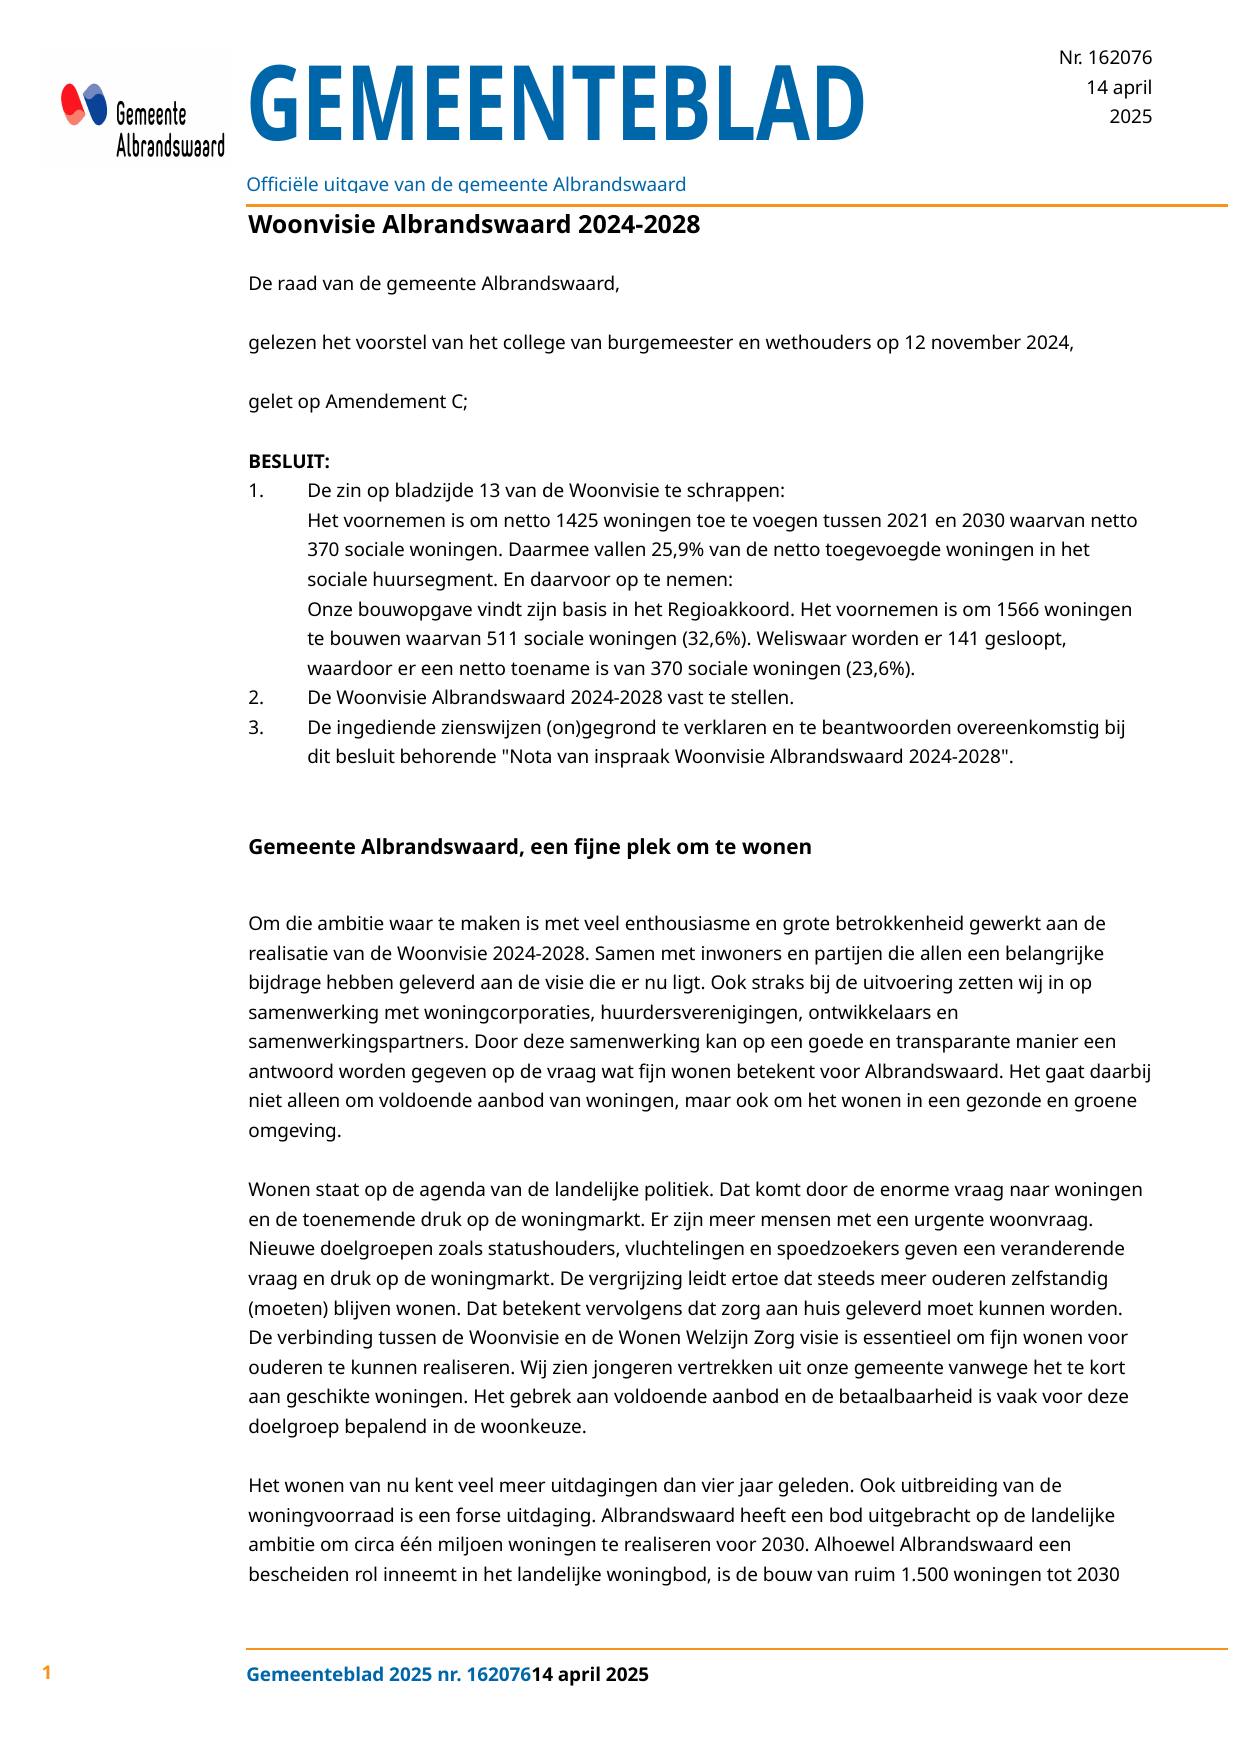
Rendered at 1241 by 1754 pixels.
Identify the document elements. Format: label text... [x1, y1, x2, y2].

text Woonvisie Albrandswaard 2024-2028 [248, 207, 1152, 241]
list Het voornemen is om netto 1425 woningen toe te voegen tussen 2021 en 2030 waarvan netto 370 sociale woningen. Daarmee vallen 25,9% van de netto toegevoegde woningen in het sociale huursegment. En daarvoor op te nemen: [248, 507, 1152, 592]
list De zin op bladzijde 13 van de Woonvisie te schrappen: [248, 477, 1152, 503]
text Het wonen van nu kent veel meer uitdagingen dan vier jaar geleden. Ook uitbreiding van de woningvoorraad is een forse uitdaging. Albrandswaard heeft een bod uitgebracht op de landelijke ambitie om circa één miljoen woningen te realiseren voor 2030. Alhoewel Albrandswaard een bescheiden rol inneemt in het landelijke woningbod, is de bouw van ruim 1.500 woningen tot 2030 [248, 1472, 1152, 1587]
list De ingediende zienswijzen (on)gegrond te verklaren en te beantwoorden overeenkomstig bij dit besluit behorende "Nota van inspraak Woonvisie Albrandswaard 2024-2028". [248, 714, 1152, 769]
list Onze bouwopgave vindt zijn basis in het Regioakkoord. Het voornemen is om 1566 woningen te bouwen waarvan 511 sociale woningen (32,6%). Weliswaar worden er 141 gesloopt, waardoor er een netto toename is van 370 sociale woningen (23,6%). [248, 596, 1152, 681]
text De raad van de gemeente Albrandswaard, [248, 270, 1152, 296]
text Wonen staat op de agenda van de landelijke politiek. Dat komt door de enorme vraag naar woningen en de toenemende druk op de woningmarkt. Er zijn meer mensen met een urgente woonvraag. Nieuwe doelgroepen zoals statushouders, vluchtelingen en spoedzoekers geven een veranderende vraag en druk op de woningmarkt. De vergrijzing leidt ertoe dat steeds meer ouderen zelfstandig (moeten) blijven wonen. Dat betekent vervolgens dat zorg aan huis geleverd moet kunnen worden. De verbinding tussen de Woonvisie en de Wonen Welzijn Zorg visie is essentieel om fijn wonen voor ouderen te kunnen realiseren. Wij zien jongeren vertrekken uit onze gemeente vanwege het te kort aan geschikte woningen. Het gebrek aan voldoende aanbod en de betaalbaarheid is vaak voor deze doelgroep bepalend in de woonkeuze. [248, 1176, 1152, 1439]
text gelezen het voorstel van het college van burgemeester en wethouders op 12 november 2024, [248, 329, 1152, 355]
text Gemeente Albrandswaard, een fijne plek om te wonen [248, 832, 1152, 861]
text Om die ambitie waar te maken is met veel enthousiasme en grote betrokkenheid gewerkt aan de realisatie van de Woonvisie 2024-2028. Samen met inwoners en partijen die allen een belangrijke bijdrage hebben geleverd aan de visie die er nu ligt. Ook straks bij de uitvoering zetten wij in op samenwerking met woningcorporaties, huurdersverenigingen, ontwikkelaars en samenwerkingspartners. Door deze samenwerking kan op een goede en transparante manier een antwoord worden gegeven op de vraag wat fijn wonen betekent voor Albrandswaard. Het gaat daarbij niet alleen om voldoende aanbod van woningen, maar ook om het wonen in een gezonde en groene omgeving. [248, 910, 1152, 1143]
text gelet op Amendement C; [248, 389, 1152, 414]
picture [41, 47, 231, 172]
list De Woonvisie Albrandswaard 2024-2028 vast te stellen. [248, 684, 1152, 710]
text BESLUIT: [248, 448, 1152, 473]
